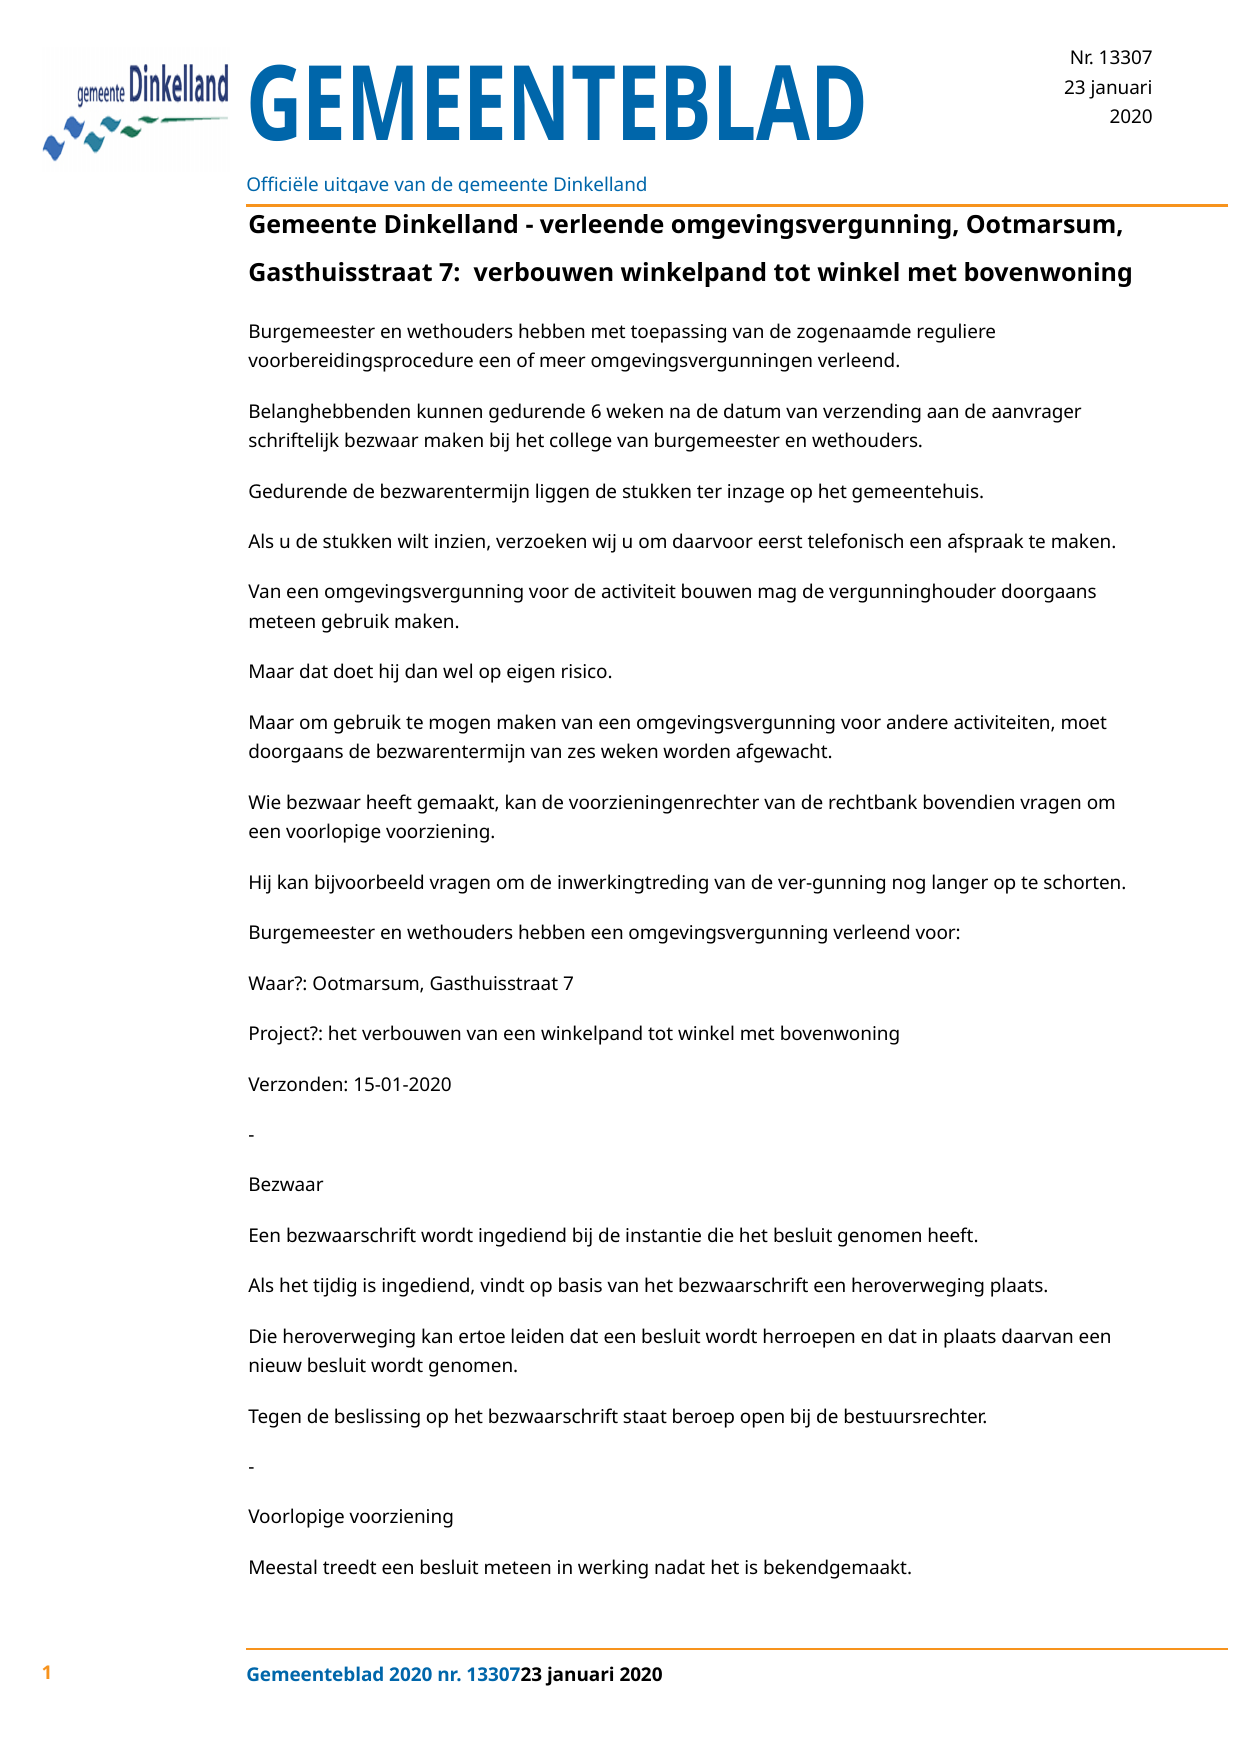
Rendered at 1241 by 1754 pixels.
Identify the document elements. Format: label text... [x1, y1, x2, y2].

text Burgemeester en wethouders hebben met toepassing van de zogenaamde reguliere voorbereidingsprocedure een of meer omgevingsvergunningen verleend. [248, 318, 1152, 373]
text Tegen de beslissing op het bezwaarschrift staat beroep open bij de bestuursrechter. [248, 1403, 1152, 1429]
text Waar?: Ootmarsum, Gasthuisstraat 7 [248, 970, 1152, 996]
text Voorlopige voorziening [248, 1504, 1152, 1529]
text Maar dat doet hij dan wel op eigen risico. [248, 659, 1152, 684]
text Maar om gebruik te mogen maken van een omgevingsvergunning voor andere activiteiten, moet doorgaans de bezwarentermijn van zes weken worden afgewacht. [248, 709, 1152, 764]
text Meestal treedt een besluit meteen in werking nadat het is bekendgemaakt. [248, 1554, 1152, 1580]
text Project?: het verbouwen van een winkelpand tot winkel met bovenwoning [248, 1020, 1152, 1046]
text Hij kan bijvoorbeeld vragen om de inwerkingtreding van de ver-gunning nog langer op te schorten. [248, 869, 1152, 895]
text Burgemeester en wethouders hebben een omgevingsvergunning verleend voor: [248, 919, 1152, 945]
picture [41, 47, 231, 172]
text Belanghebbenden kunnen gedurende 6 weken na de datum van verzending aan de aanvrager schriftelijk bezwaar maken bij het college van burgemeester en wethouders. [248, 398, 1152, 453]
text Verzonden: 15-01-2020 [248, 1071, 1152, 1097]
text Een bezwaarschrift wordt ingediend bij de instantie die het besluit genomen heeft. [248, 1222, 1152, 1248]
text Van een omgevingsvergunning voor de activiteit bouwen mag de vergunninghouder doorgaans meteen gebruik maken. [248, 579, 1152, 634]
text Bezwaar [248, 1172, 1152, 1197]
text - [248, 1121, 1152, 1147]
text Gedurende de bezwarentermijn liggen de stukken ter inzage op het gemeentehuis. [248, 478, 1152, 504]
text Wie bezwaar heeft gemaakt, kan de voorzieningenrechter van de rechtbank bovendien vragen om een voorlopige voorziening. [248, 789, 1152, 844]
text Die heroverweging kan ertoe leiden dat een besluit wordt herroepen en dat in plaats daarvan een nieuw besluit wordt genomen. [248, 1323, 1152, 1378]
text Gemeente Dinkelland - verleende omgevingsvergunning, Ootmarsum, Gasthuisstraat 7: verbouwen winkelpand tot winkel met bovenwoning [248, 207, 1152, 288]
text - [248, 1453, 1152, 1479]
text Als u de stukken wilt inzien, verzoeken wij u om daarvoor eerst telefonisch een afspraak te maken. [248, 528, 1152, 554]
text Als het tijdig is ingediend, vindt op basis van het bezwaarschrift een heroverweging plaats. [248, 1272, 1152, 1298]
